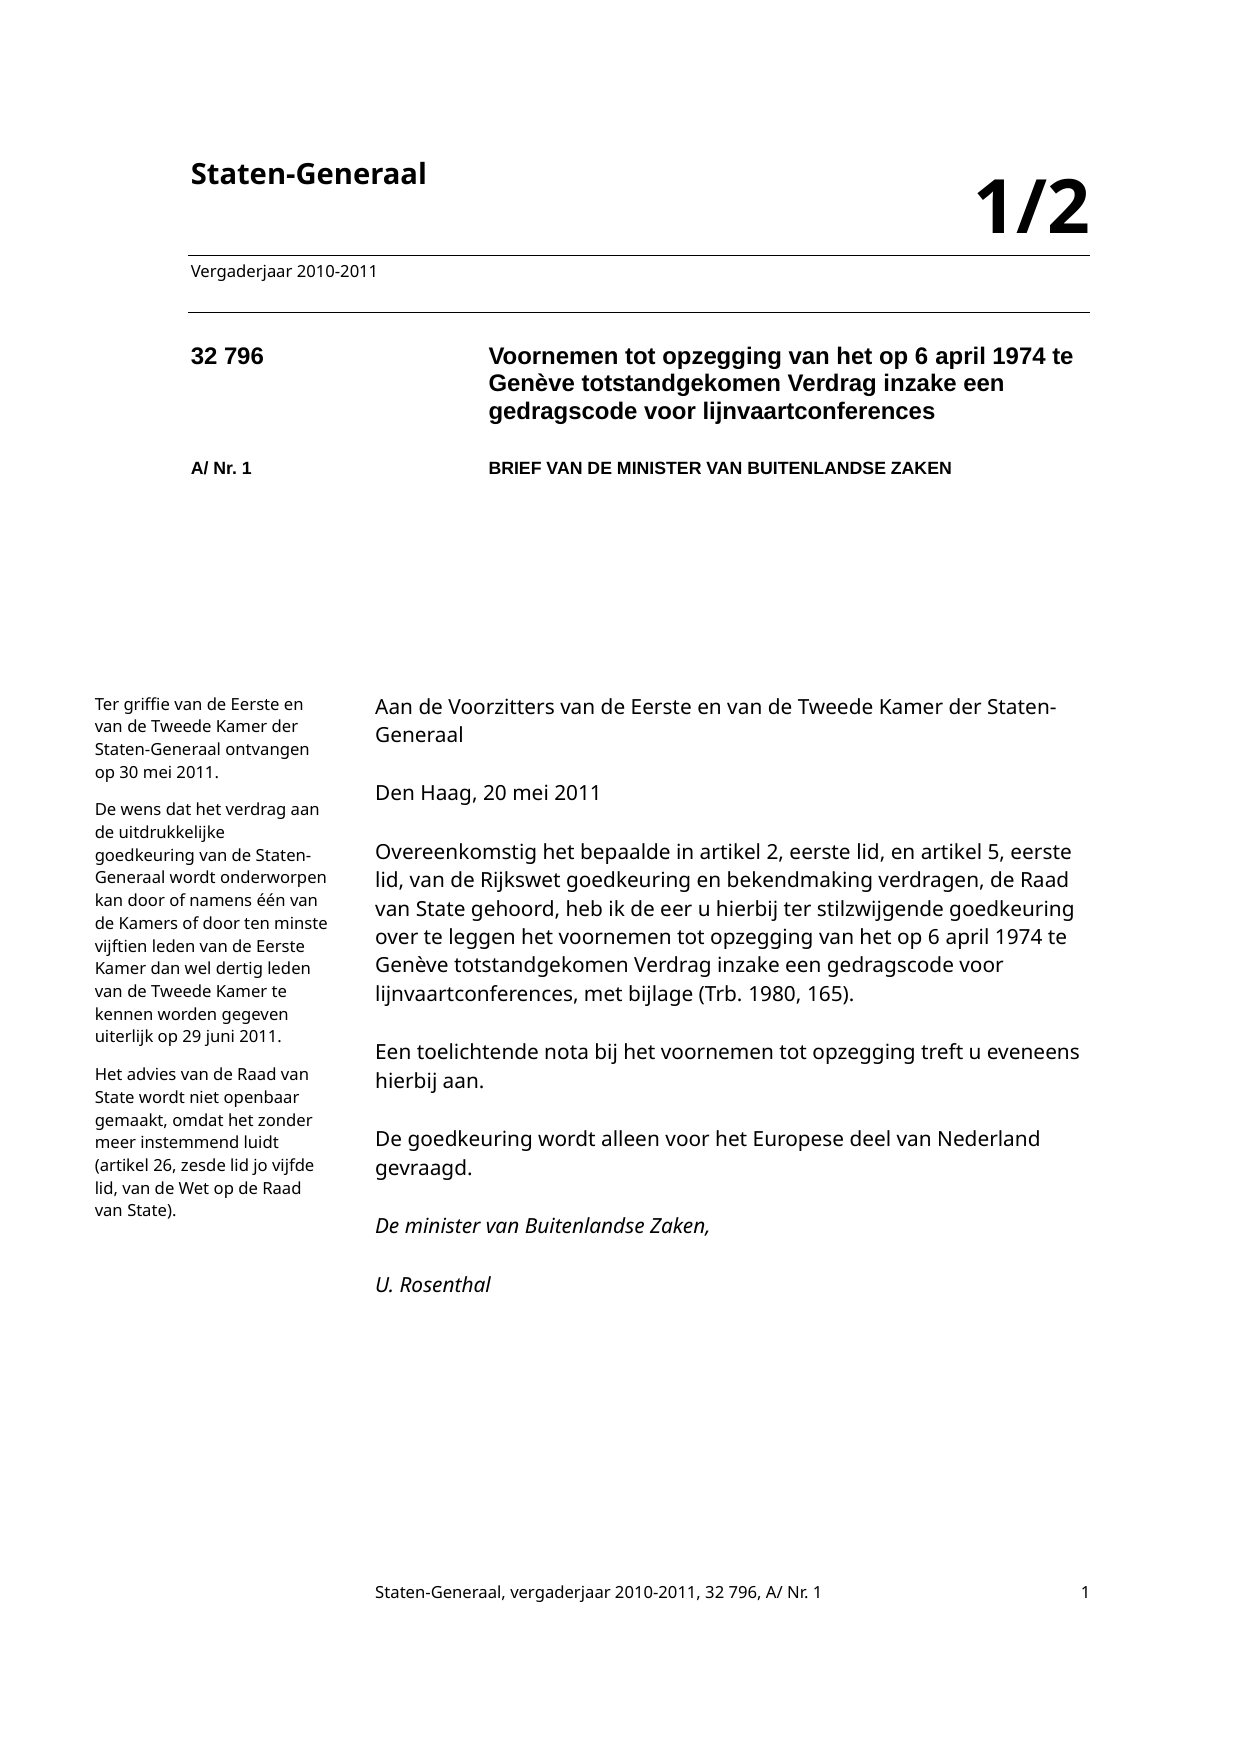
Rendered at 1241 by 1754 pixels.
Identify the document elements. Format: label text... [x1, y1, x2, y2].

text Een toelichtende nota bij het voornemen tot opzegging treft u eveneens hierbij aan. [375, 1037, 1090, 1094]
table_cell BRIEF VAN DE MINISTER VAN BUITENLANDSE ZAKEN [485, 455, 1090, 573]
text De goedkeuring wordt alleen voor het Europese deel van Nederland gevraagd. [375, 1124, 1090, 1181]
text Overeenkomstig het bepaalde in artikel 2, eerste lid, en artikel 5, eerste lid, van de Rijkswet goedkeuring en bekendmaking verdragen, de Raad van State gehoord, heb ik de eer u hierbij ter stilzwijgende goedkeuring over te leggen het voornemen tot opzegging van het op 6 april 1974 te Genève totstandgekomen Verdrag inzake een gedragscode voor lijnvaartconferences, met bijlage (Trb. 1980, 165). [375, 837, 1090, 1007]
table_cell 32 796 [188, 339, 485, 454]
table_cell A/ Nr. 1 [188, 455, 485, 573]
text Den Haag, 20 mei 2011 [375, 778, 1090, 807]
table_cell [485, 313, 1090, 339]
table_cell Vergaderjaar 2010-2011 [188, 256, 485, 312]
text U. Rosenthal [375, 1270, 1090, 1298]
text Aan de Voorzitters van de Eerste en van de Tweede Kamer der Staten-Generaal [375, 692, 1090, 749]
text [94, 1048, 328, 1063]
table_header Staten-Generaal [188, 150, 909, 255]
table_cell [188, 313, 485, 339]
table_header 1/2 [910, 150, 1090, 255]
text Het advies van de Raad van State wordt niet openbaar gemaakt, omdat het zonder meer instemmend luidt (artikel 26, zesde lid jo vijfde lid, van de Wet op de Raad van State). [94, 1063, 328, 1222]
text De wens dat het verdrag aan de uitdrukkelijke goedkeuring van de Staten-Generaal wordt onderworpen kan door of namens één van de Kamers of door ten minste vijftien leden van de Eerste Kamer dan wel dertig leden van de Tweede Kamer te kennen worden gegeven uiterlijk op 29 juni 2011. [94, 798, 328, 1048]
text Ter griffie van de Eerste en van de Tweede Kamer der Staten-Generaal ontvangen op 30 mei 2011. [94, 692, 328, 783]
text De minister van Buitenlandse Zaken, [375, 1211, 1090, 1240]
table_cell Voornemen tot opzegging van het op 6 april 1974 te Genève totstandgekomen Verdrag inzake een gedragscode voor lijnvaartconferences [485, 339, 1090, 454]
text [94, 783, 328, 798]
table_cell [485, 256, 1090, 312]
